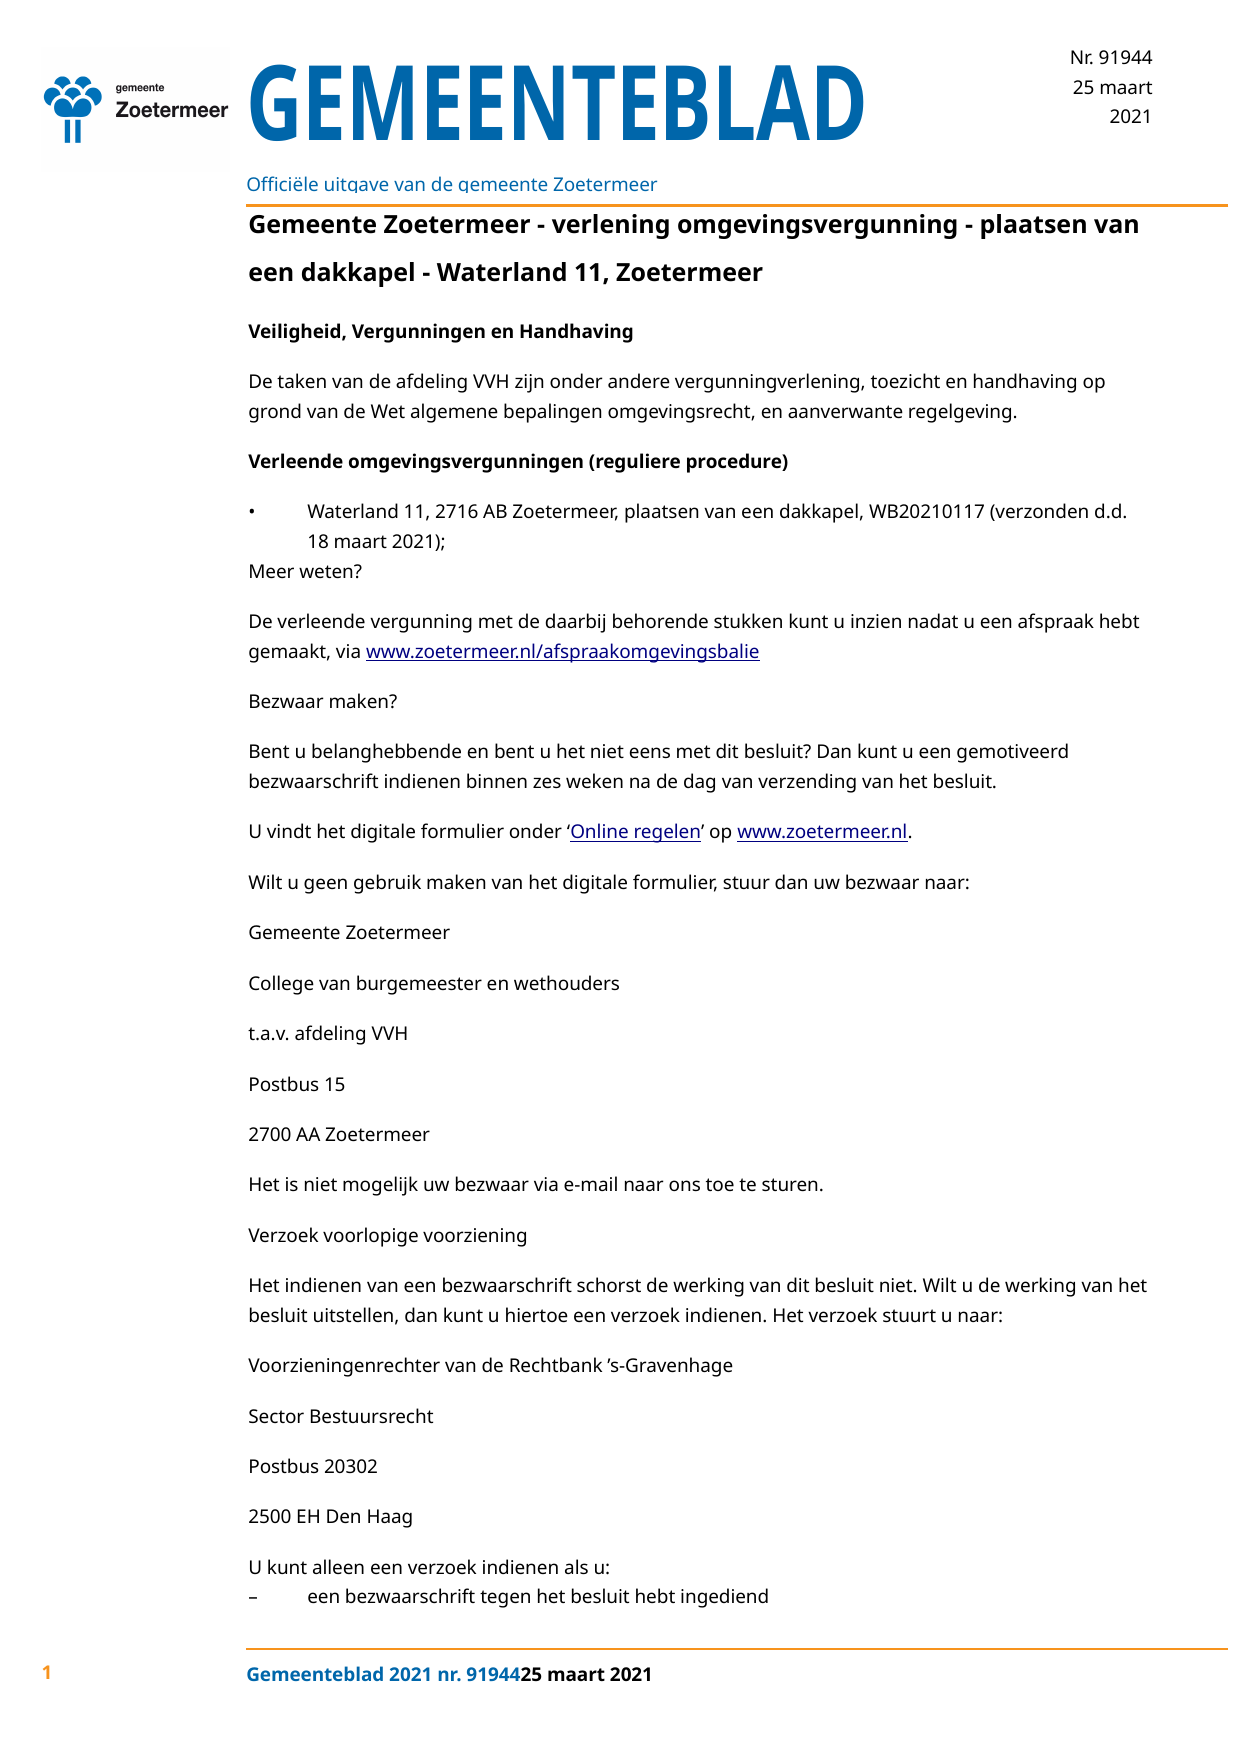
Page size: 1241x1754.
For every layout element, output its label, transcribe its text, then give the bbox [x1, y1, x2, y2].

text Veiligheid, Vergunningen en Handhaving [248, 318, 1152, 344]
text Meer weten? [248, 558, 1152, 584]
text 2700 AA Zoetermeer [248, 1121, 1152, 1147]
text Gemeente Zoetermeer - verlening omgevingsvergunning - plaatsen van een dakkapel - Waterland 11, Zoetermeer [248, 207, 1152, 288]
text Postbus 15 [248, 1071, 1152, 1097]
text De taken van de afdeling VVH zijn onder andere vergunningverlening, toezicht en handhaving op grond van de Wet algemene bepalingen omgevingsrecht, en aanverwante regelgeving. [248, 368, 1152, 424]
picture [41, 47, 231, 172]
text College van burgemeester en wethouders [248, 970, 1152, 996]
text Verzoek voorlopige voorziening [248, 1222, 1152, 1248]
text De verleende vergunning met de daarbij behorende stukken kunt u inzien nadat u een afspraak hebt gemaakt, via www.zoetermeer.nl/afspraakomgevingsbalie [248, 608, 1152, 664]
list een bezwaarschrift tegen het besluit hebt ingediend [248, 1584, 1152, 1609]
text Bezwaar maken? [248, 688, 1152, 714]
text U vindt het digitale formulier onder ‘Online regelen’ op www.zoetermeer.nl. [248, 819, 1152, 844]
text 2500 EH Den Haag [248, 1504, 1152, 1529]
text Postbus 20302 [248, 1453, 1152, 1479]
text U kunt alleen een verzoek indienen als u: [248, 1554, 1152, 1580]
text Gemeente Zoetermeer [248, 919, 1152, 945]
text t.a.v. afdeling VVH [248, 1020, 1152, 1046]
text Bent u belanghebbende en bent u het niet eens met dit besluit? Dan kunt u een gemotiveerd bezwaarschrift indienen binnen zes weken na de dag van verzending van het besluit. [248, 739, 1152, 794]
list Waterland 11, 2716 AB Zoetermeer, plaatsen van een dakkapel, WB20210117 (verzonden d.d. 18 maart 2021); [248, 499, 1152, 554]
text Het is niet mogelijk uw bezwaar via e-mail naar ons toe te sturen. [248, 1172, 1152, 1197]
text Sector Bestuursrecht [248, 1403, 1152, 1429]
text Het indienen van een bezwaarschrift schorst de werking van dit besluit niet. Wilt u de werking van het besluit uitstellen, dan kunt u hiertoe een verzoek indienen. Het verzoek stuurt u naar: [248, 1272, 1152, 1328]
text Wilt u geen gebruik maken van het digitale formulier, stuur dan uw bezwaar naar: [248, 869, 1152, 895]
text Voorzieningenrechter van de Rechtbank ’s-Gravenhage [248, 1352, 1152, 1378]
text Verleende omgevingsvergunningen (reguliere procedure) [248, 448, 1152, 474]
